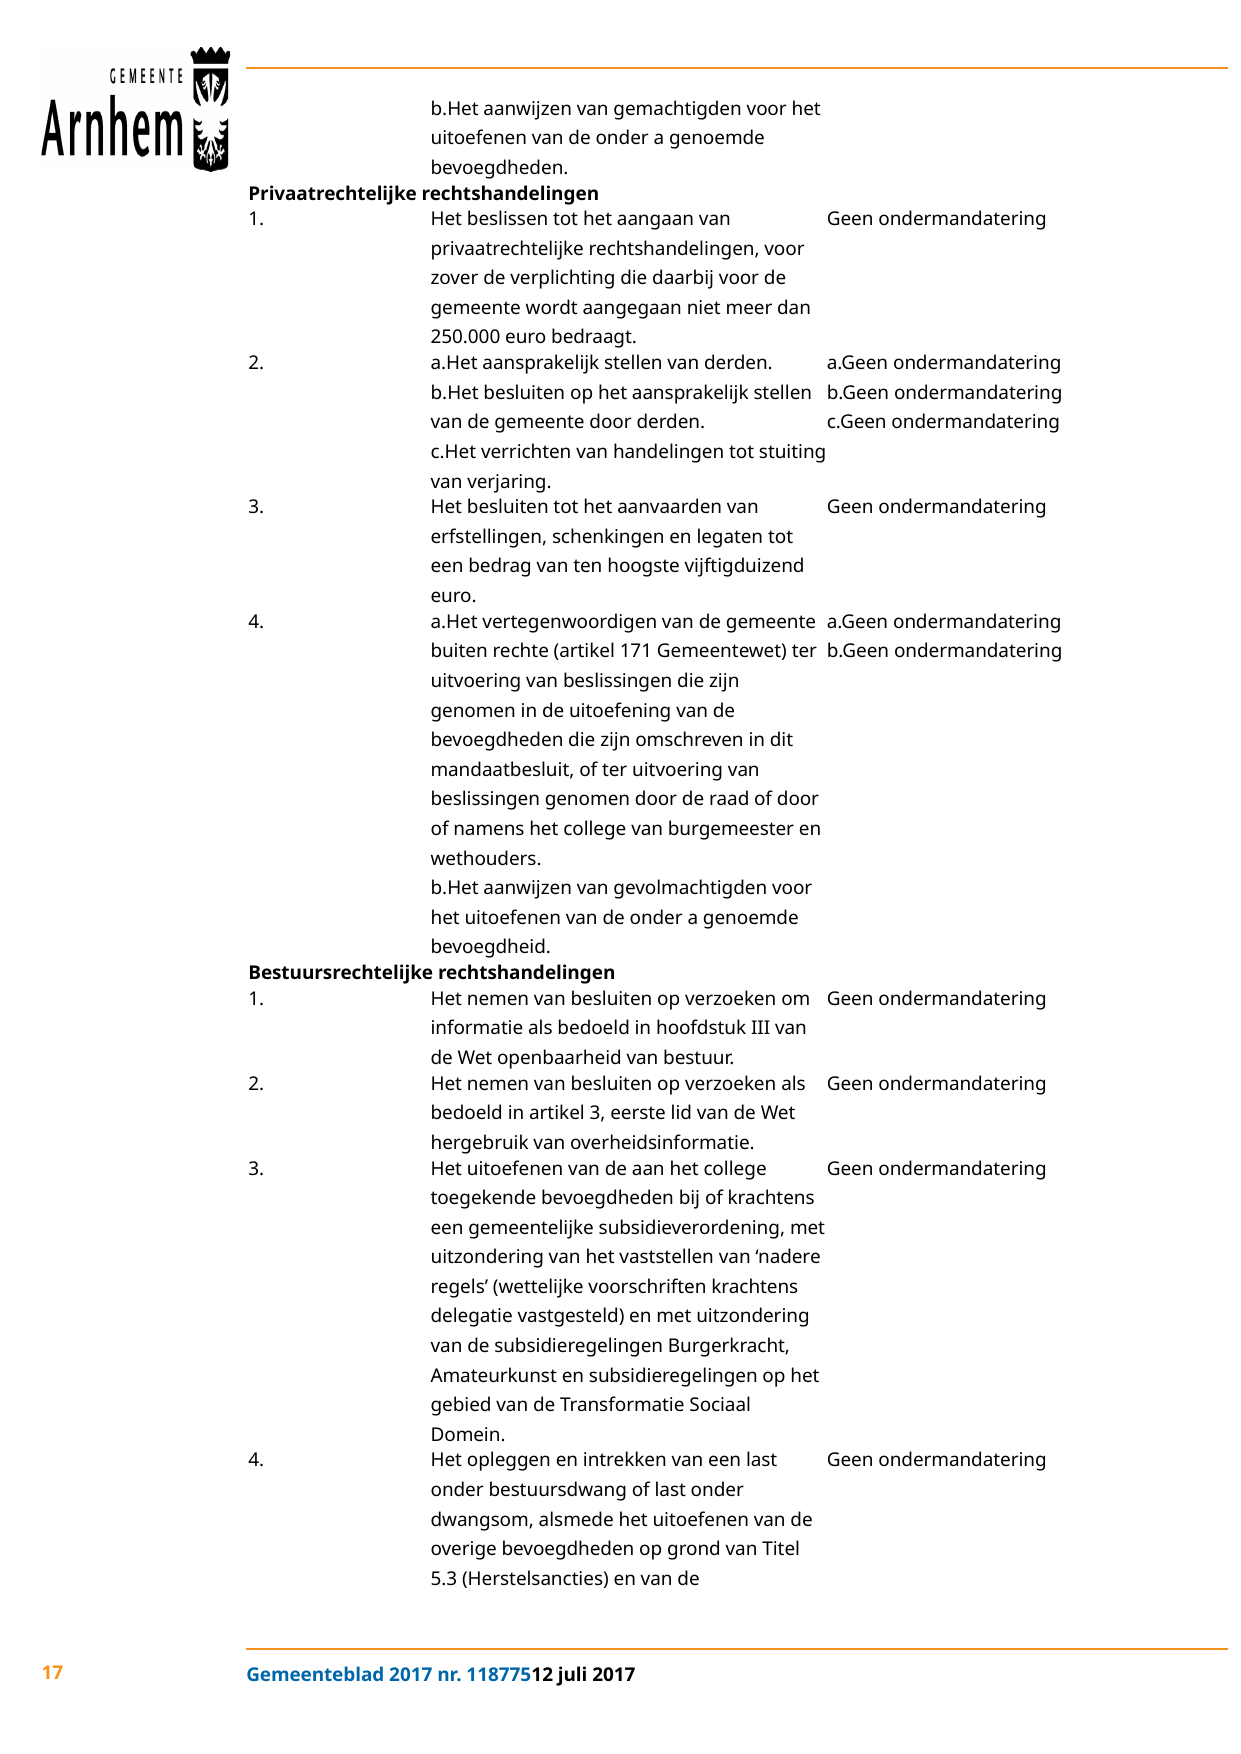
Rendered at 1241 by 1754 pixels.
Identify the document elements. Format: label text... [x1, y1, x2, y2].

table_cell b.Het aanwijzen van gemachtigden voor het uitoefenen van de onder a genoemde bevoegdheden. [430, 95, 827, 180]
table_cell 3. [248, 494, 430, 608]
table_cell a.Geen ondermandatering b.Geen ondermandatering c.Geen ondermandatering [827, 350, 1152, 493]
table_cell Geen ondermandatering [827, 205, 1152, 349]
table_cell 4. [248, 608, 430, 959]
table_cell 1. [248, 205, 430, 349]
table_cell Geen ondermandatering [827, 1155, 1152, 1447]
table_cell 4. [248, 1447, 430, 1591]
table_cell [248, 95, 430, 180]
table_cell Privaatrechtelijke rechtshandelingen [248, 180, 1152, 205]
table_cell Geen ondermandatering [827, 1070, 1152, 1155]
picture [41, 47, 231, 172]
table_cell Geen ondermandatering [827, 1447, 1152, 1591]
table_cell Het nemen van besluiten op verzoeken om informatie als bedoeld in hoofdstuk III van de Wet openbaarheid van bestuur. [430, 985, 827, 1070]
table_cell Geen ondermandatering [827, 985, 1152, 1070]
table_cell 2. [248, 1070, 430, 1155]
table_cell [827, 95, 1152, 180]
table_cell Het besluiten tot het aanvaarden van erfstellingen, schenkingen en legaten tot een bedrag van ten hoogste vijftigduizend euro. [430, 494, 827, 608]
table_cell 3. [248, 1155, 430, 1447]
table_cell Geen ondermandatering [827, 494, 1152, 608]
table_cell a.Het vertegenwoordigen van de gemeente buiten rechte (artikel 171 Gemeentewet) ter uitvoering van beslissingen die zijn genomen in de uitoefening van de bevoegdheden die zijn omschreven in dit mandaatbesluit, of ter uitvoering van beslissingen genomen door de raad of door of namens het college van burgemeester en wethouders. b.Het aanwijzen van gevolmachtigden voor het uitoefenen van de onder a genoemde bevoegdheid. [430, 608, 827, 959]
table_cell 1. [248, 985, 430, 1070]
table_cell Het beslissen tot het aangaan van privaatrechtelijke rechtshandelingen, voor zover de verplichting die daarbij voor de gemeente wordt aangegaan niet meer dan 250.000 euro bedraagt. [430, 205, 827, 349]
table_cell Het uitoefenen van de aan het college toegekende bevoegdheden bij of krachtens een gemeentelijke subsidieverordening, met uitzondering van het vaststellen van ‘nadere regels’ (wettelijke voorschriften krachtens delegatie vastgesteld) en met uitzondering van de subsidieregelingen Burgerkracht, Amateurkunst en subsidieregelingen op het gebied van de Transformatie Sociaal Domein. [430, 1155, 827, 1447]
table_cell a.Geen ondermandatering b.Geen ondermandatering [827, 608, 1152, 959]
table_cell a.Het aansprakelijk stellen van derden. b.Het besluiten op het aansprakelijk stellen van de gemeente door derden. c.Het verrichten van handelingen tot stuiting van verjaring. [430, 350, 827, 493]
table_cell Het nemen van besluiten op verzoeken als bedoeld in artikel 3, eerste lid van de Wet hergebruik van overheidsinformatie. [430, 1070, 827, 1155]
table_cell 2. [248, 350, 430, 493]
table_cell Het opleggen en intrekken van een last onder bestuursdwang of last onder dwangsom, alsmede het uitoefenen van de overige bevoegdheden op grond van Titel 5.3 (Herstelsancties) en van de [430, 1447, 827, 1591]
table_cell Bestuursrechtelijke rechtshandelingen [248, 959, 1152, 985]
